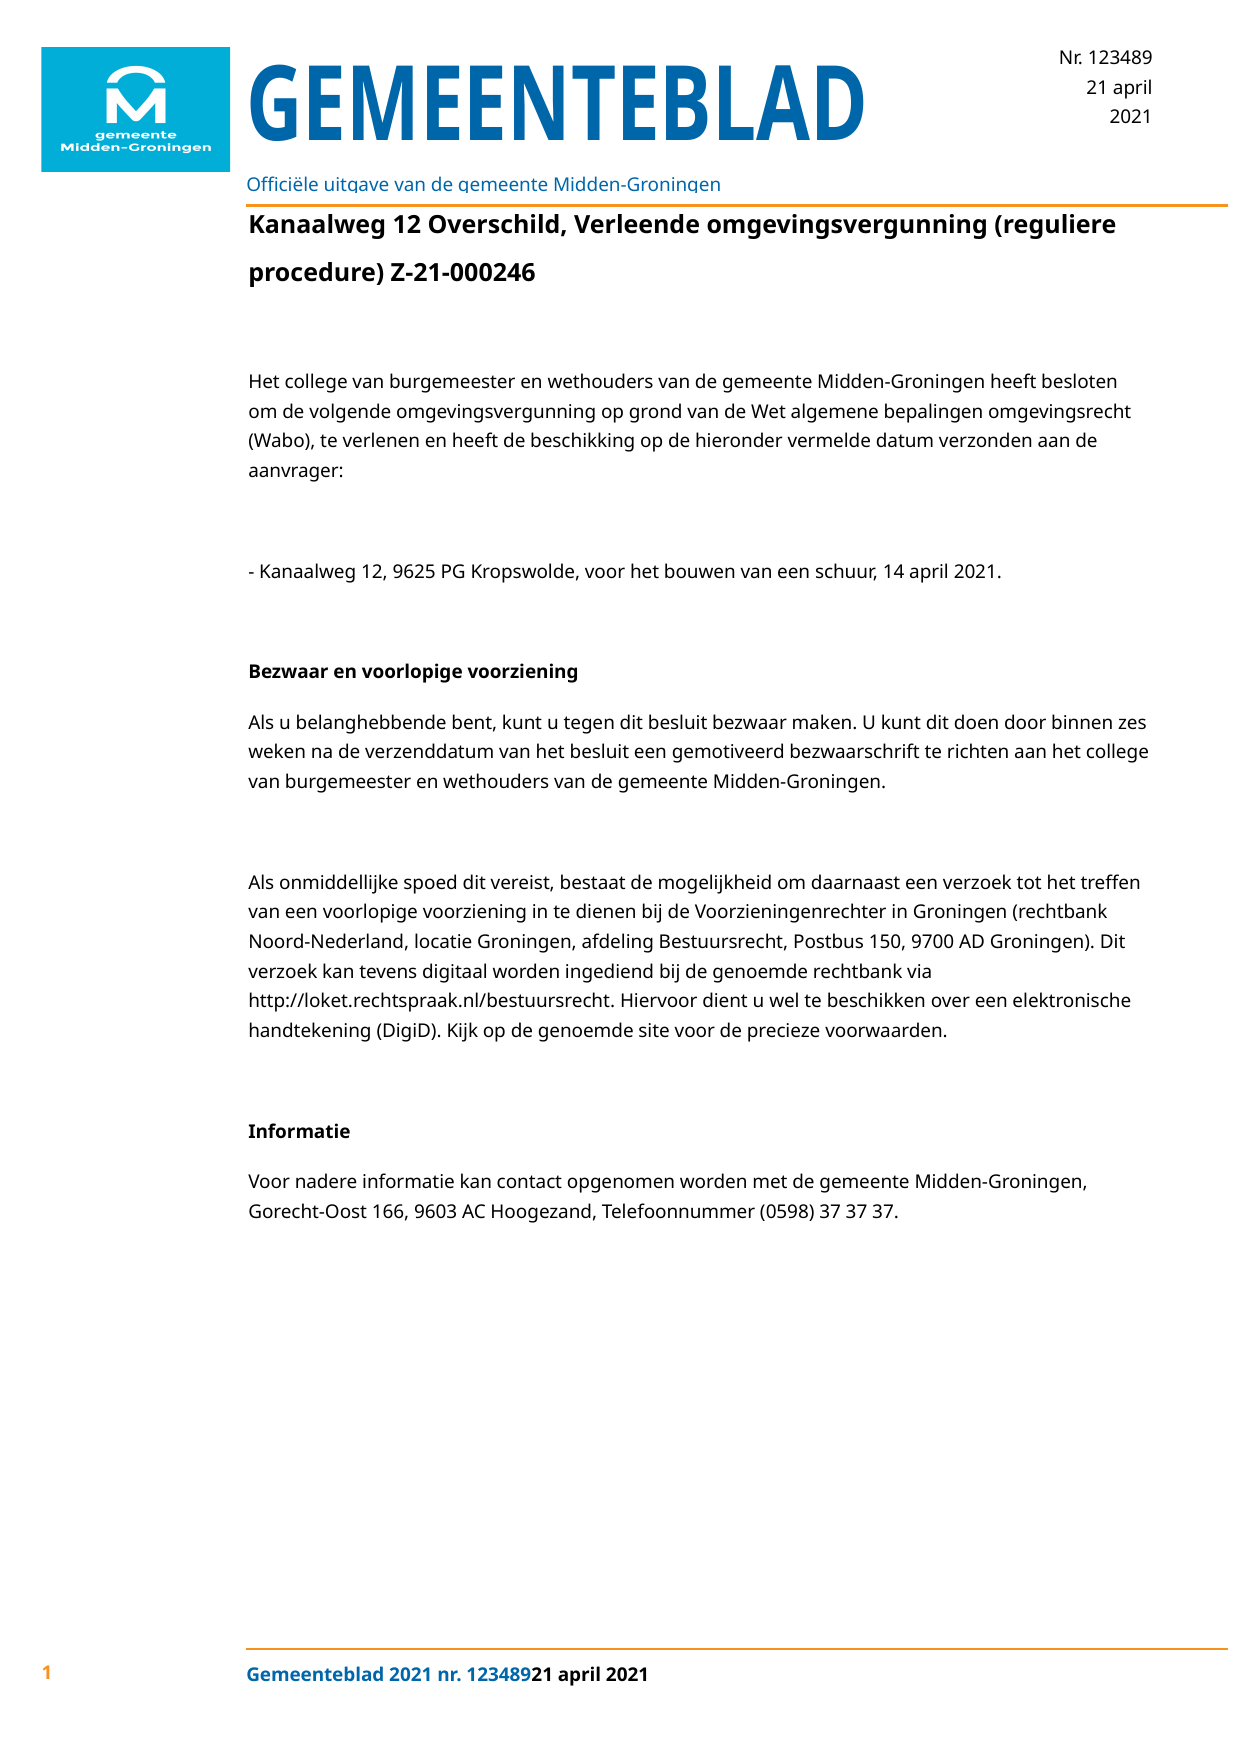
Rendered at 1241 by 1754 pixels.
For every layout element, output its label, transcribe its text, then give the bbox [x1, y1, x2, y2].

picture [184, 146, 190, 153]
picture [108, 66, 164, 82]
text Voor nadere informatie kan contact opgenomen worden met de gemeente Midden-Groningen, Gorecht-Oost 166, 9603 AC Hoogezand, Telefoonnummer (0598) 37 37 37. [248, 1168, 1152, 1224]
text Het college van burgemeester en wethouders van de gemeente Midden-Groningen heeft besloten om de volgende omgevingsvergunning op grond van de Wet algemene bepalingen omgevingsrecht (Wabo), te verlenen en heeft de beschikking op de hieronder vermelde datum verzonden aan de aanvrager: [248, 368, 1152, 483]
text - Kanaalweg 12, 9625 PG Kropswolde, voor het bouwen van een schuur, 14 april 2021. [248, 558, 1152, 584]
text Als onmiddellijke spoed dit vereist, bestaat de mogelijkheid om daarnaast een verzoek tot het treffen van een voorlopige voorziening in te dienen bij de Voorzieningenrechter in Groningen (rechtbank Noord-Nederland, locatie Groningen, afdeling Bestuursrecht, Postbus 150, 9700 AD Groningen). Dit verzoek kan tevens digitaal worden ingediend bij de genoemde rechtbank via http://loket.rechtspraak.nl/bestuursrecht. Hiervoor dient u wel te beschikken over een elektronische handtekening (DigiD). Kijk op de genoemde site voor de precieze voorwaarden. [248, 869, 1152, 1043]
picture [107, 89, 165, 122]
text Als u belanghebbende bent, kunt u tegen dit besluit bezwaar maken. U kunt dit doen door binnen zes weken na de verzenddatum van het besluit een gemotiveerd bezwaarschrift te richten aan het college van burgemeester en wethouders van de gemeente Midden-Groningen. [248, 709, 1152, 794]
text Informatie [248, 1118, 1152, 1144]
text Bezwaar en voorlopige voorziening [248, 659, 1152, 684]
text Kanaalweg 12 Overschild, Verleende omgevingsvergunning (reguliere procedure) Z-21-000246 [248, 207, 1152, 288]
